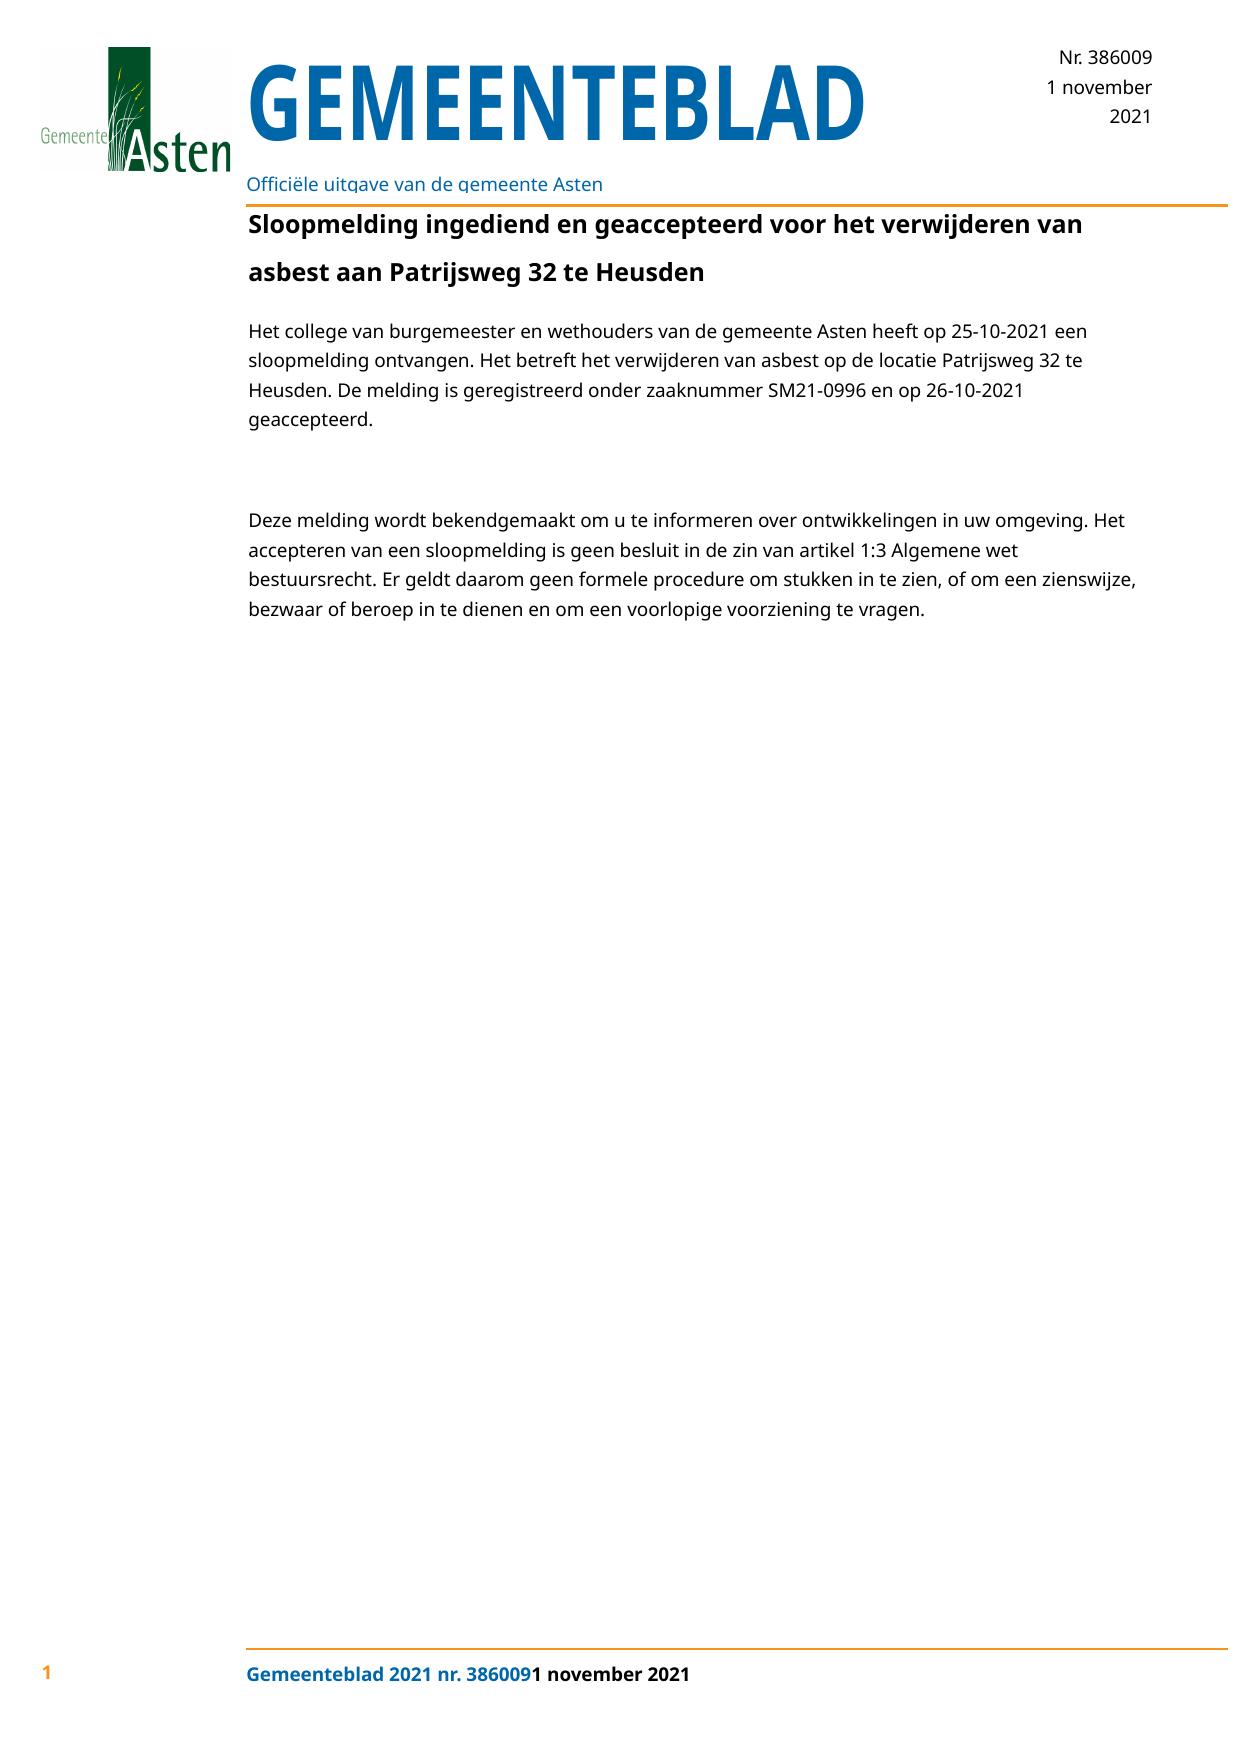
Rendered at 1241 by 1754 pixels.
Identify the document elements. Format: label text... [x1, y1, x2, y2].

text Sloopmelding ingediend en geaccepteerd voor het verwijderen van asbest aan Patrijsweg 32 te Heusden [248, 207, 1152, 288]
text Het college van burgemeester en wethouders van de gemeente Asten heeft op 25-10-2021 een sloopmelding ontvangen. Het betreft het verwijderen van asbest op de locatie Patrijsweg 32 te Heusden. De melding is geregistreerd onder zaaknummer SM21-0996 en op 26-10-2021 geaccepteerd. [248, 318, 1152, 432]
picture [41, 47, 231, 172]
text Deze melding wordt bekendgemaakt om u te informeren over ontwikkelingen in uw omgeving. Het accepteren van een sloopmelding is geen besluit in de zin van artikel 1:3 Algemene wet bestuursrecht. Er geldt daarom geen formele procedure om stukken in te zien, of om een zienswijze, bezwaar of beroep in te dienen en om een voorlopige voorziening te vragen. [248, 507, 1152, 622]
